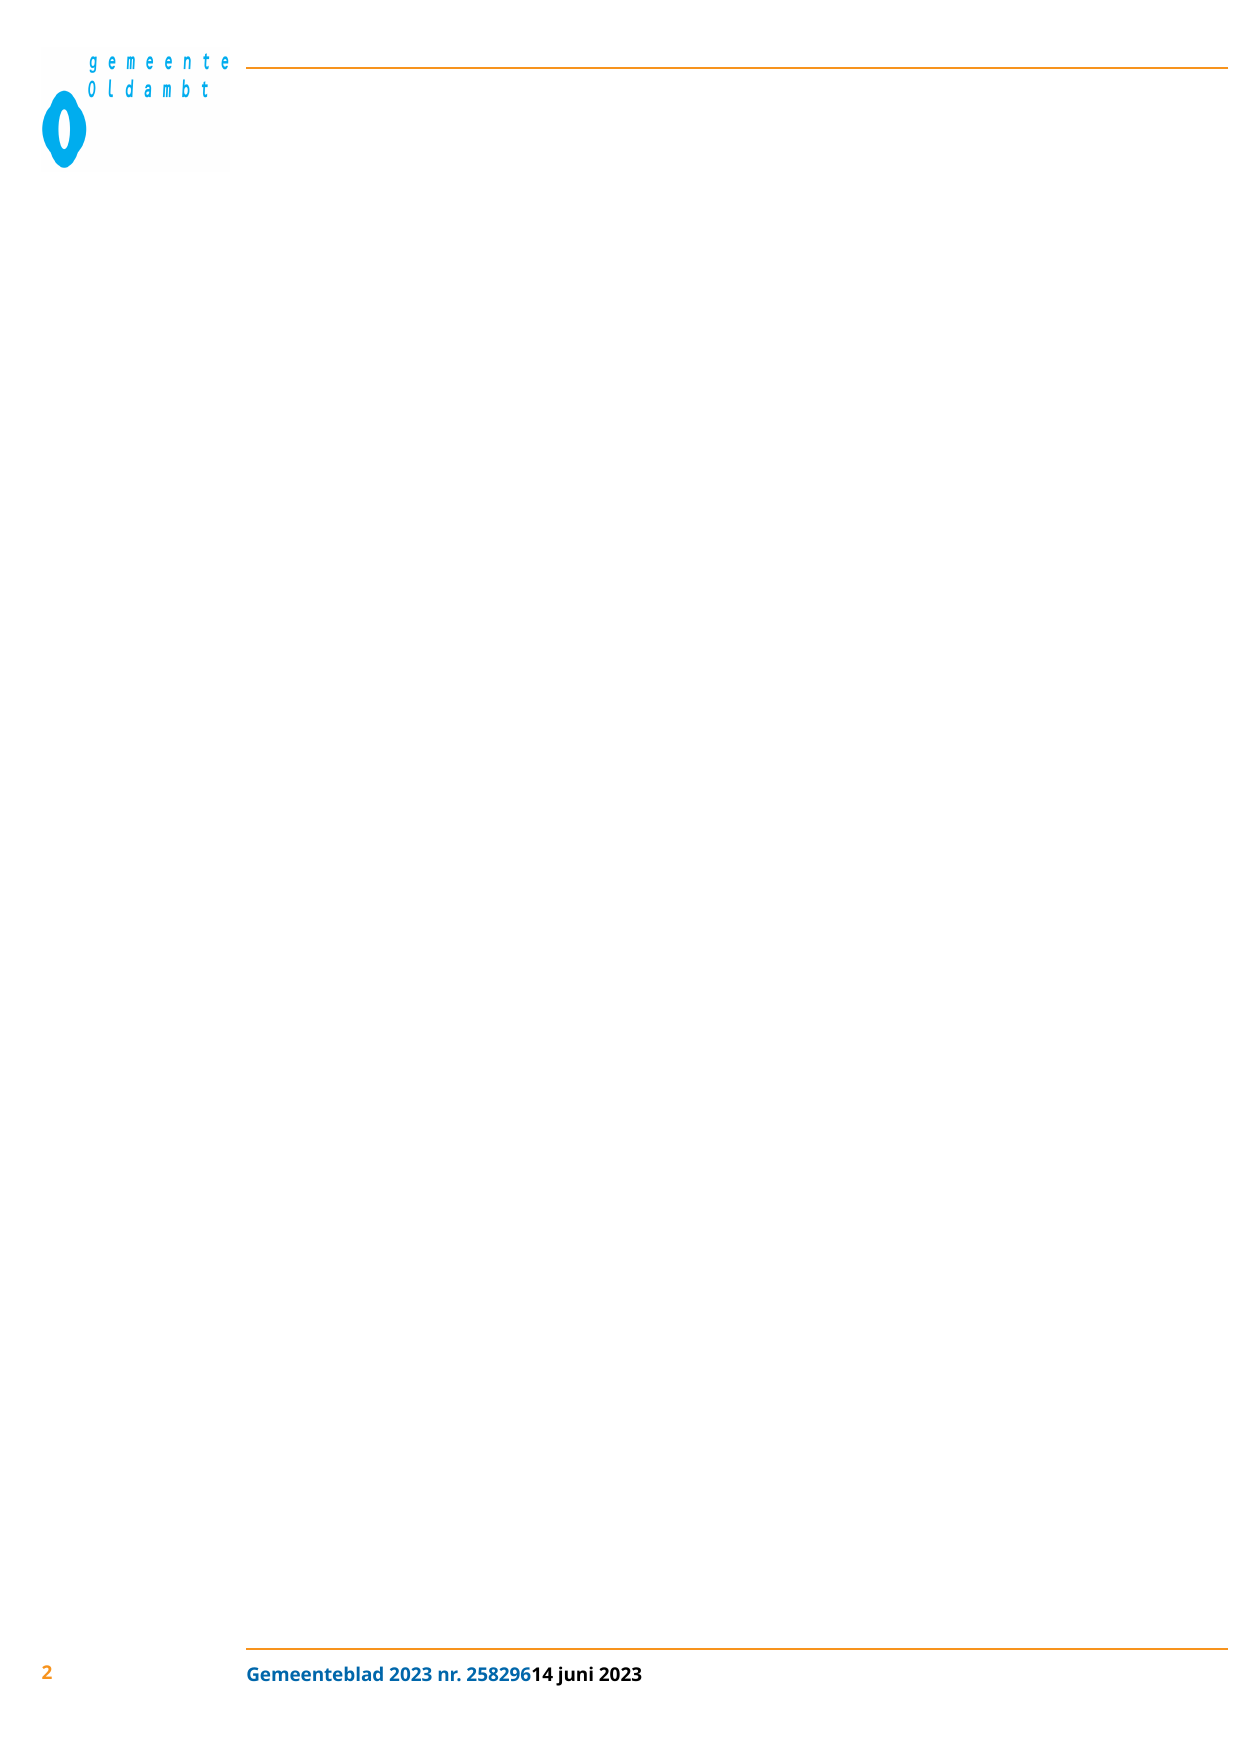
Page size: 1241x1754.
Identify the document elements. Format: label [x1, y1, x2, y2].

picture [41, 47, 231, 172]
